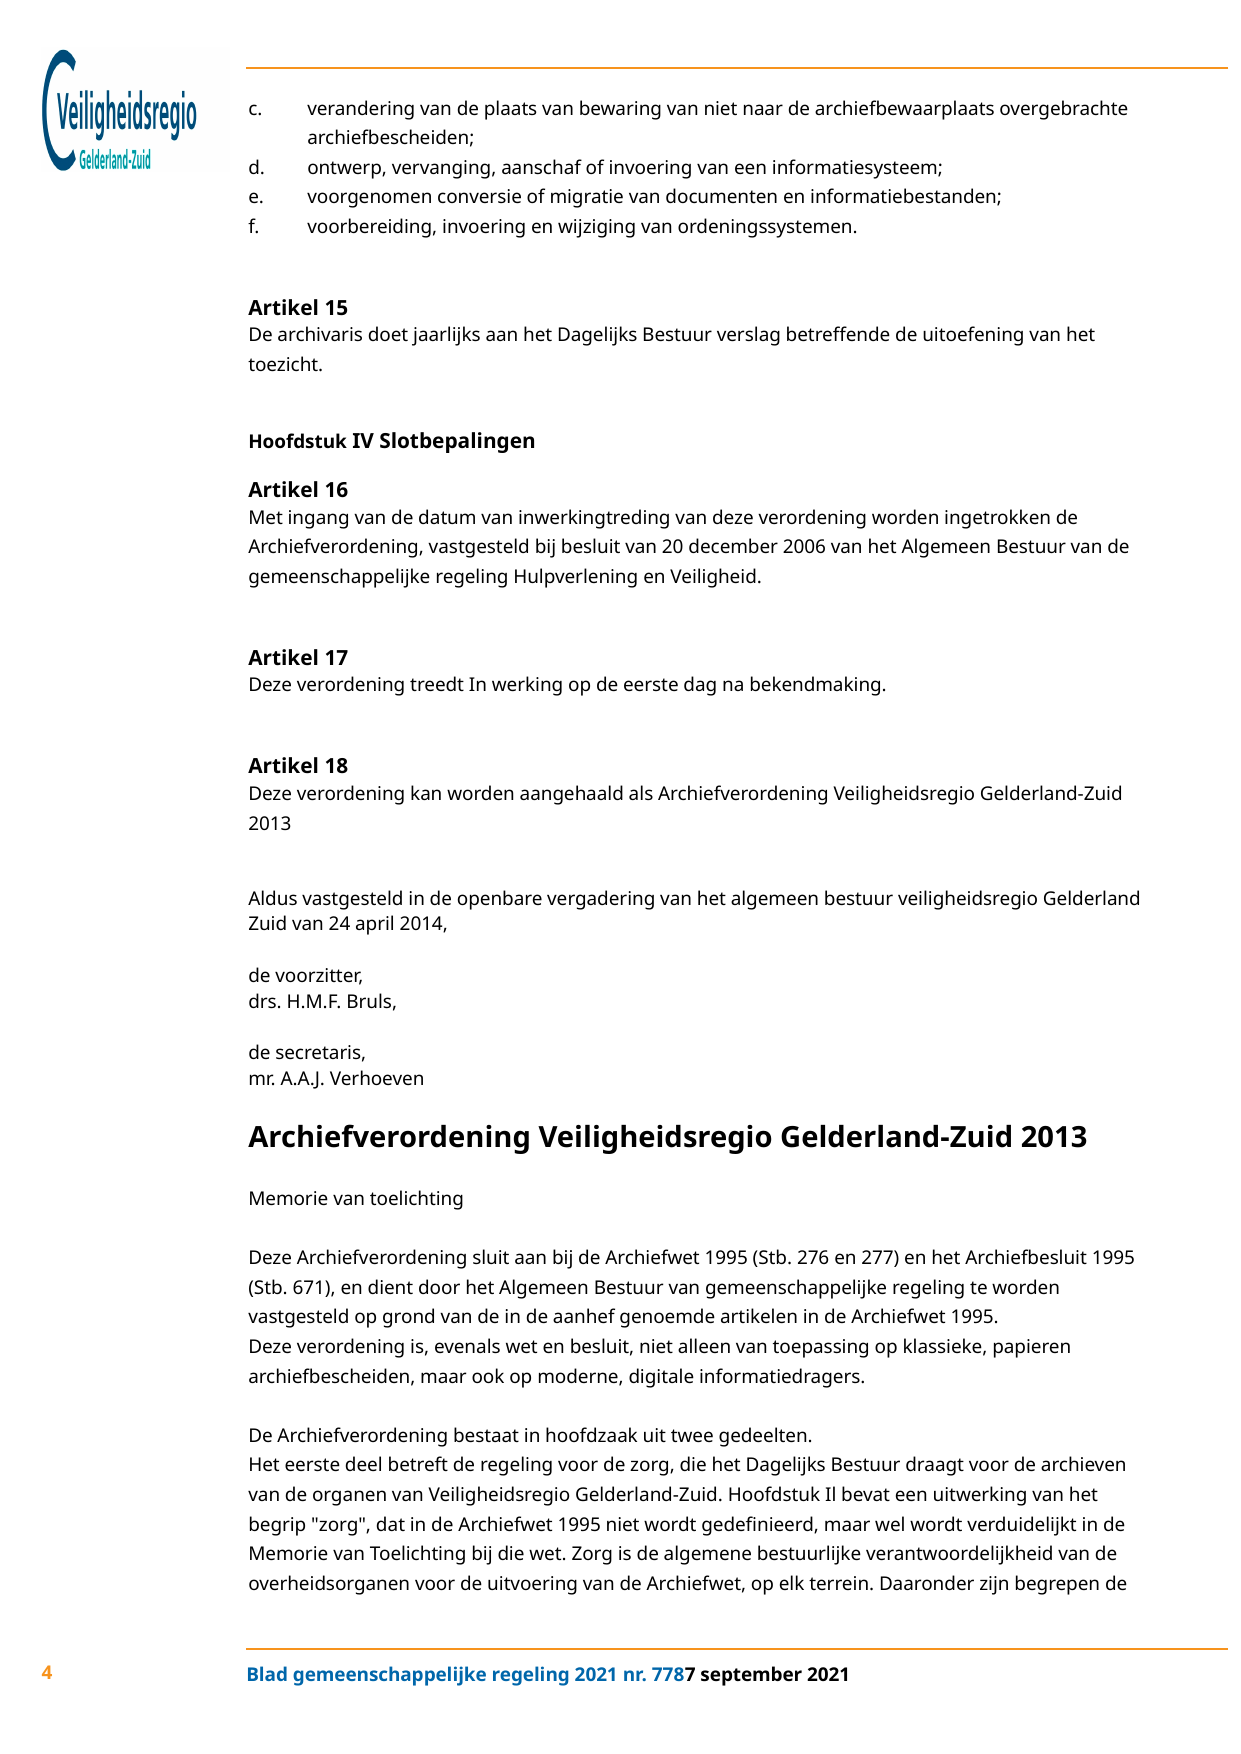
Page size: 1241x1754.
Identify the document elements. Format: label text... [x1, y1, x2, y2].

text drs. H.M.F. Bruls, [248, 988, 1152, 1013]
text Artikel 16 [248, 476, 1152, 504]
text Met ingang van de datum van inwerkingtreding van deze verordening worden ingetrokken de Archiefverordening, vastgesteld bij besluit van 20 december 2006 van het Algemeen Bestuur van de gemeenschappelijke regeling Hulpverlening en Veiligheid. [248, 504, 1152, 589]
list ontwerp, vervanging, aanschaf of invoering van een informatiesysteem; [248, 154, 1152, 180]
text Het eerste deel betreft de regeling voor de zorg, die het Dagelijks Bestuur draagt voor de archieven van de organen van Veiligheidsregio Gelderland-Zuid. Hoofdstuk Il bevat een uitwerking van het begrip "zorg", dat in de Archiefwet 1995 niet wordt gedefinieerd, maar wel wordt verduidelijkt in de Memorie van Toelichting bij die wet. Zorg is de algemene bestuurlijke verantwoordelijkheid van de overheidsorganen voor de uitvoering van de Archiefwet, op elk terrein. Daaronder zijn begrepen de [248, 1452, 1152, 1596]
list verandering van de plaats van bewaring van niet naar de archiefbewaarplaats overgebrachte archiefbescheiden; [248, 95, 1152, 150]
text Deze verordening treedt In werking op de eerste dag na bekendmaking. [248, 672, 1152, 697]
text De archivaris doet jaarlijks aan het Dagelijks Bestuur verslag betreffende de uitoefening van het toezicht. [248, 322, 1152, 377]
text de secretaris, [248, 1039, 1152, 1065]
list voorbereiding, invoering en wijziging van ordeningssystemen. [248, 213, 1152, 239]
list voorgenomen conversie of migratie van documenten en informatiebestanden; [248, 183, 1152, 209]
text Memorie van toelichting [248, 1185, 1152, 1211]
text mr. A.A.J. Verhoeven [248, 1065, 1152, 1091]
text Deze verordening is, evenals wet en besluit, niet alleen van toepassing op klassieke, papieren archiefbescheiden, maar ook op moderne, digitale informatiedragers. [248, 1333, 1152, 1388]
text Artikel 18 [248, 752, 1152, 780]
picture [41, 47, 231, 172]
text Deze verordening kan worden aangehaald als Archiefverordening Veiligheidsregio Gelderland-Zuid 2013 [248, 780, 1152, 835]
text Artikel 17 [248, 643, 1152, 672]
text Hoofdstuk IV Slotbepalingen [248, 426, 1152, 455]
text Aldus vastgesteld in de openbare vergadering van het algemeen bestuur veiligheidsregio Gelderland­ Zuid van 24 april 2014, [248, 885, 1152, 936]
text Artikel 15 [248, 293, 1152, 322]
text de voorzitter, [248, 962, 1152, 988]
text Deze Archiefverordening sluit aan bij de Archiefwet 1995 (Stb. 276 en 277) en het Archiefbesluit 1995 (Stb. 671), en dient door het Algemeen Bestuur van gemeenschappelijke regeling te worden vastgesteld op grond van de in de aanhef genoemde artikelen in de Archiefwet 1995. [248, 1244, 1152, 1329]
text Archiefverordening Veiligheidsregio Gelderland-Zuid 2013 [248, 1116, 1152, 1156]
text De Archiefverordening bestaat in hoofdzaak uit twee gedeelten. [248, 1422, 1152, 1448]
